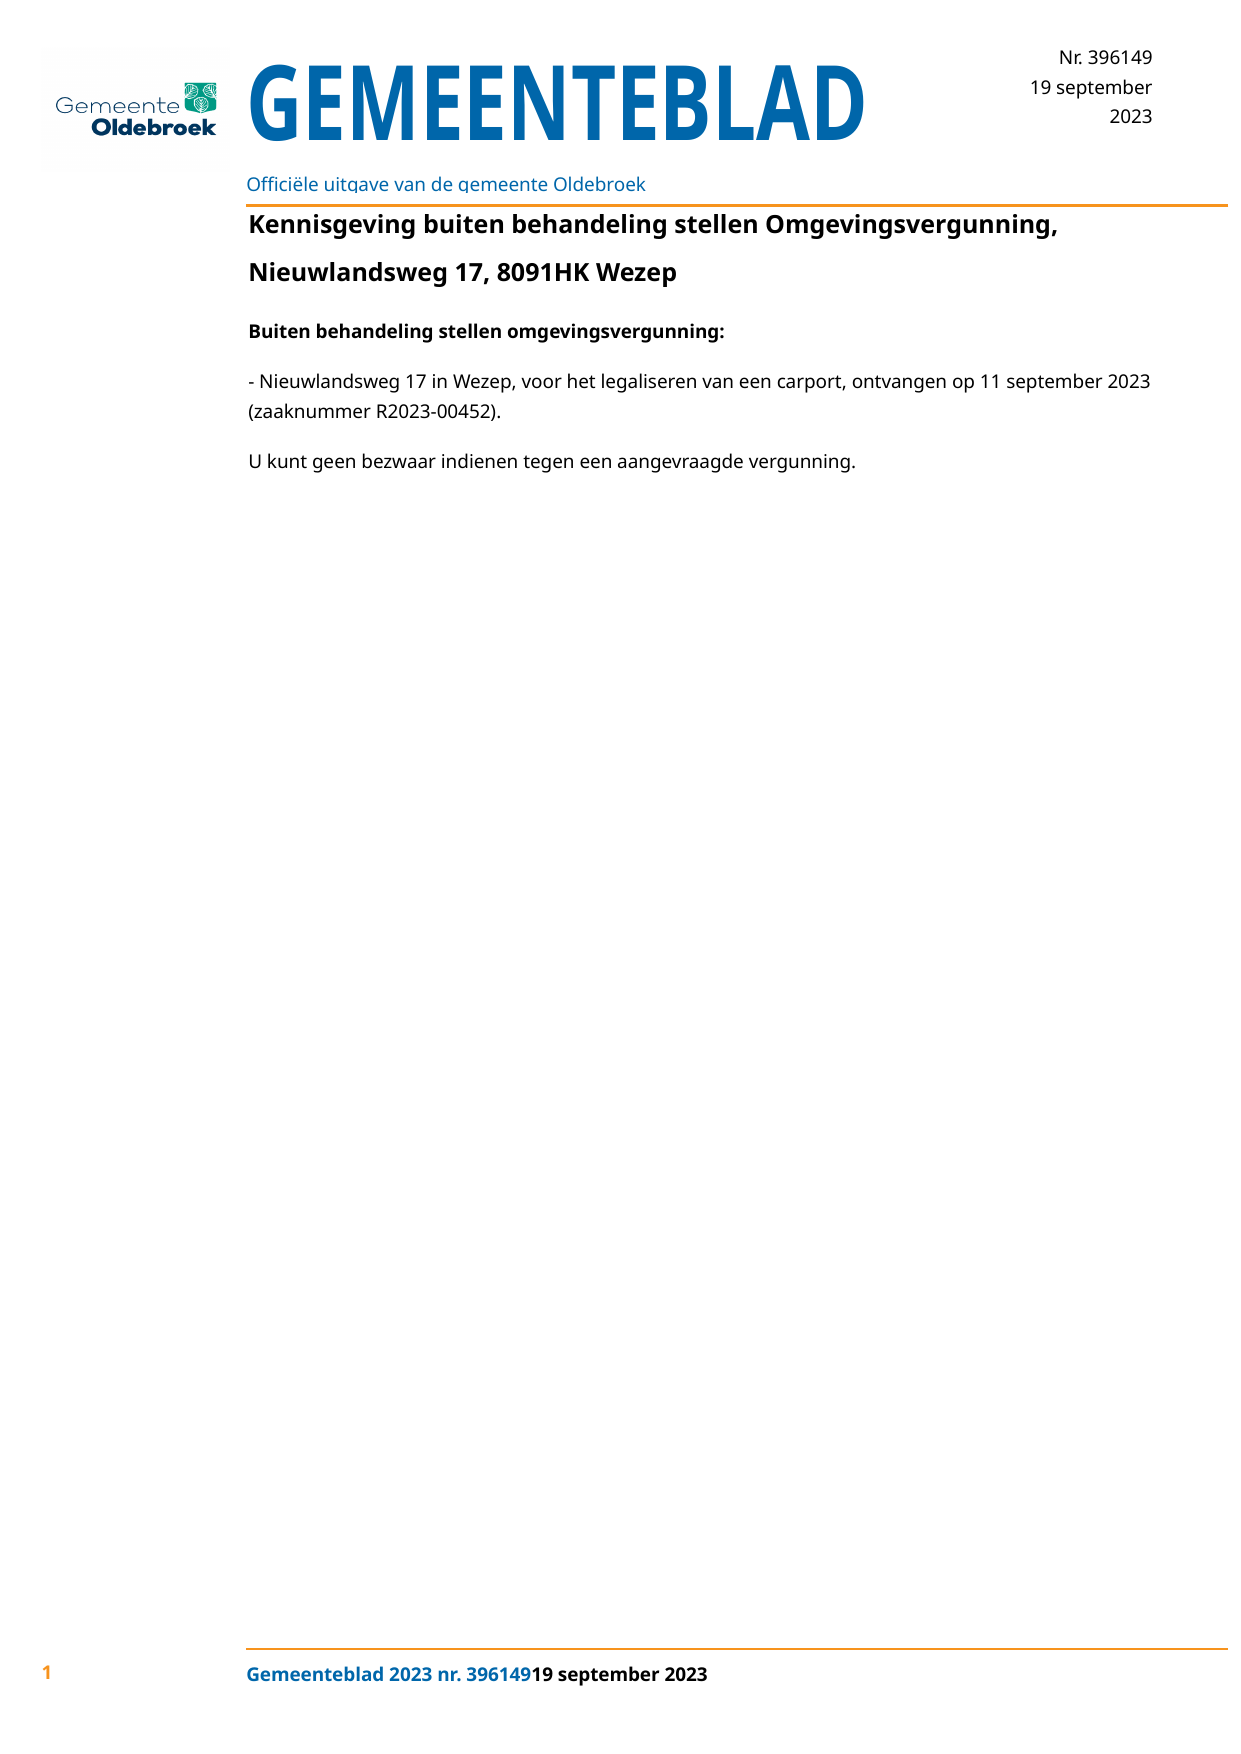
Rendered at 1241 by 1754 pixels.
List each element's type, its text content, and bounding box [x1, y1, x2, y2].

text U kunt geen bezwaar indienen tegen een aangevraagde vergunning. [248, 448, 1152, 474]
picture [41, 47, 231, 172]
text Kennisgeving buiten behandeling stellen Omgevingsvergunning, Nieuwlandsweg 17, 8091HK Wezep [248, 207, 1152, 288]
text - Nieuwlandsweg 17 in Wezep, voor het legaliseren van een carport, ontvangen op 11 september 2023 (zaaknummer R2023-00452). [248, 368, 1152, 424]
text Buiten behandeling stellen omgevingsvergunning: [248, 318, 1152, 344]
